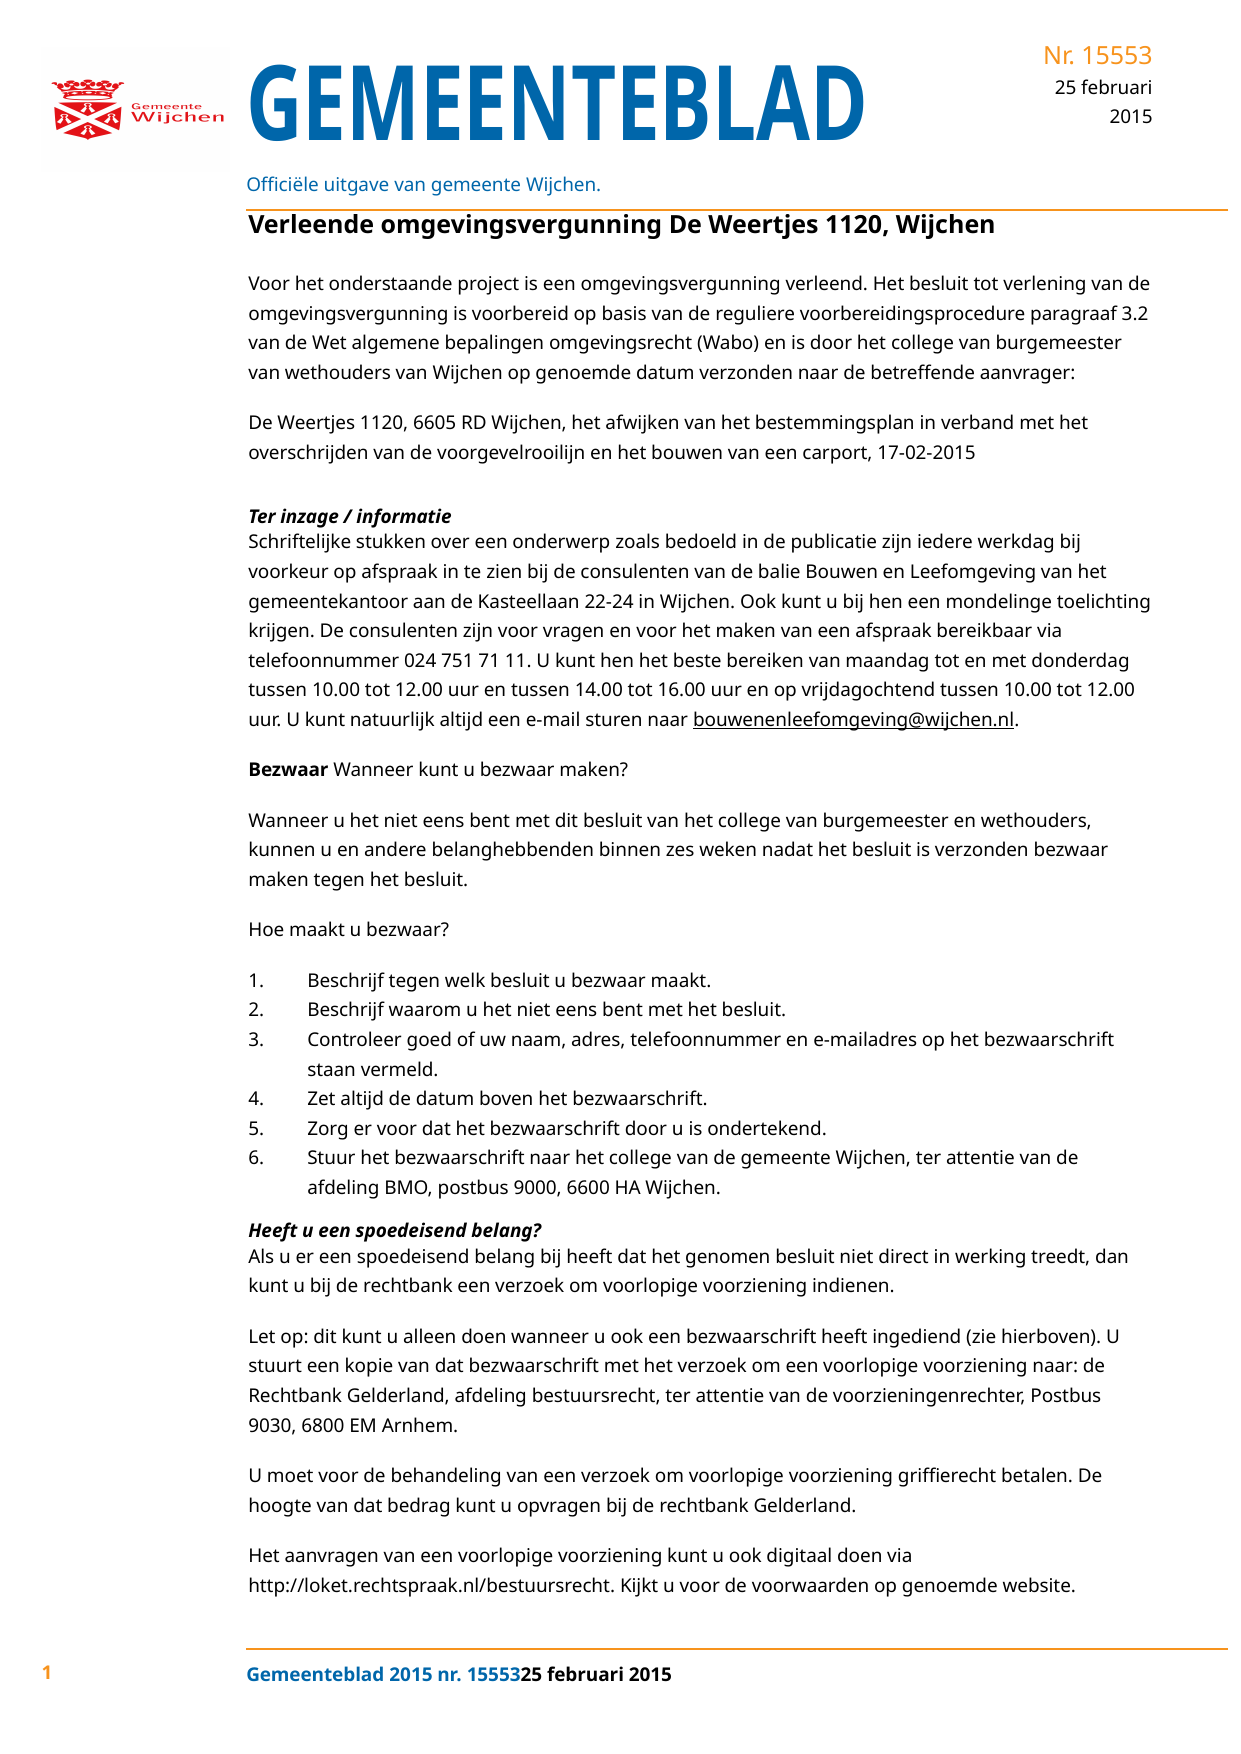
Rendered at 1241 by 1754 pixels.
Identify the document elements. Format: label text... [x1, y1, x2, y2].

text Let op: dit kunt u alleen doen wanneer u ook een bezwaarschrift heeft ingediend (zie hierboven). U stuurt een kopie van dat bezwaarschrift met het verzoek om een voorlopige voorziening naar: de Rechtbank Gelderland, afdeling bestuursrecht, ter attentie van de voorzieningenrechter, Postbus 9030, 6800 EM Arnhem. [248, 1323, 1152, 1437]
text Als u er een spoedeisend belang bij heeft dat het genomen besluit niet direct in werking treedt, dan kunt u bij de rechtbank een verzoek om voorlopige voorziening indienen. [248, 1243, 1152, 1298]
list Zorg er voor dat het bezwaarschrift door u is ondertekend. [248, 1115, 1152, 1141]
text Voor het onderstaande project is een omgevingsvergunning verleend. Het besluit tot verlening van de omgevingsvergunning is voorbereid op basis van de reguliere voorbereidingsprocedure paragraaf 3.2 van de Wet algemene bepalingen omgevingsrecht (Wabo) en is door het college van burgemeester van wethouders van Wijchen op genoemde datum verzonden naar de betreffende aanvrager: [248, 270, 1152, 385]
list Controleer goed of uw naam, adres, telefoonnummer en e-mailadres op het bezwaarschrift staan vermeld. [248, 1026, 1152, 1082]
text De Weertjes 1120, 6605 RD Wijchen, het afwijken van het bestemmingsplan in verband met het overschrijden van de voorgevelrooilijn en het bouwen van een carport, 17-02-2015 [248, 409, 1152, 465]
list Zet altijd de datum boven het bezwaarschrift. [248, 1085, 1152, 1111]
text Hoe maakt u bezwaar? [248, 917, 1152, 942]
list Beschrijf tegen welk besluit u bezwaar maakt. [248, 967, 1152, 993]
text Verleende omgevingsvergunning De Weertjes 1120, Wijchen [248, 211, 1152, 241]
text Bezwaar Wanneer kunt u bezwaar maken? [248, 757, 1152, 782]
text Ter inzage / informatie [248, 503, 1152, 529]
list Stuur het bezwaarschrift naar het college van de gemeente Wijchen, ter attentie van de afdeling BMO, postbus 9000, 6600 HA Wijchen. [248, 1144, 1152, 1200]
text Wanneer u het niet eens bent met dit besluit van het college van burgemeester en wethouders, kunnen u en andere belanghebbenden binnen zes weken nadat het besluit is verzonden bezwaar maken tegen het besluit. [248, 807, 1152, 892]
picture [41, 47, 231, 172]
list Beschrijf waarom u het niet eens bent met het besluit. [248, 997, 1152, 1022]
text Heeft u een spoedeisend belang? [248, 1217, 1152, 1243]
text Schriftelijke stukken over een onderwerp zoals bedoeld in de publicatie zijn iedere werkdag bij voorkeur op afspraak in te zien bij de consulenten van de balie Bouwen en Leefomgeving van het gemeentekantoor aan de Kasteellaan 22-24 in Wijchen. Ook kunt u bij hen een mondelinge toelichting krijgen. De consulenten zijn voor vragen en voor het maken van een afspraak bereikbaar via telefoonnummer 024 751 71 11. U kunt hen het beste bereiken van maandag tot en met donderdag tussen 10.00 tot 12.00 uur en tussen 14.00 tot 16.00 uur en op vrijdagochtend tussen 10.00 tot 12.00 uur. U kunt natuurlijk altijd een e-mail sturen naar bouwenenleefomgeving@wijchen.nl. [248, 529, 1152, 732]
text Het aanvragen van een voorlopige voorziening kunt u ook digitaal doen via http://loket.rechtspraak.nl/bestuursrecht. Kijkt u voor de voorwaarden op genoemde website. [248, 1542, 1152, 1597]
text U moet voor de behandeling van een verzoek om voorlopige voorziening griffierecht betalen. De hoogte van dat bedrag kunt u opvragen bij de rechtbank Gelderland. [248, 1462, 1152, 1517]
